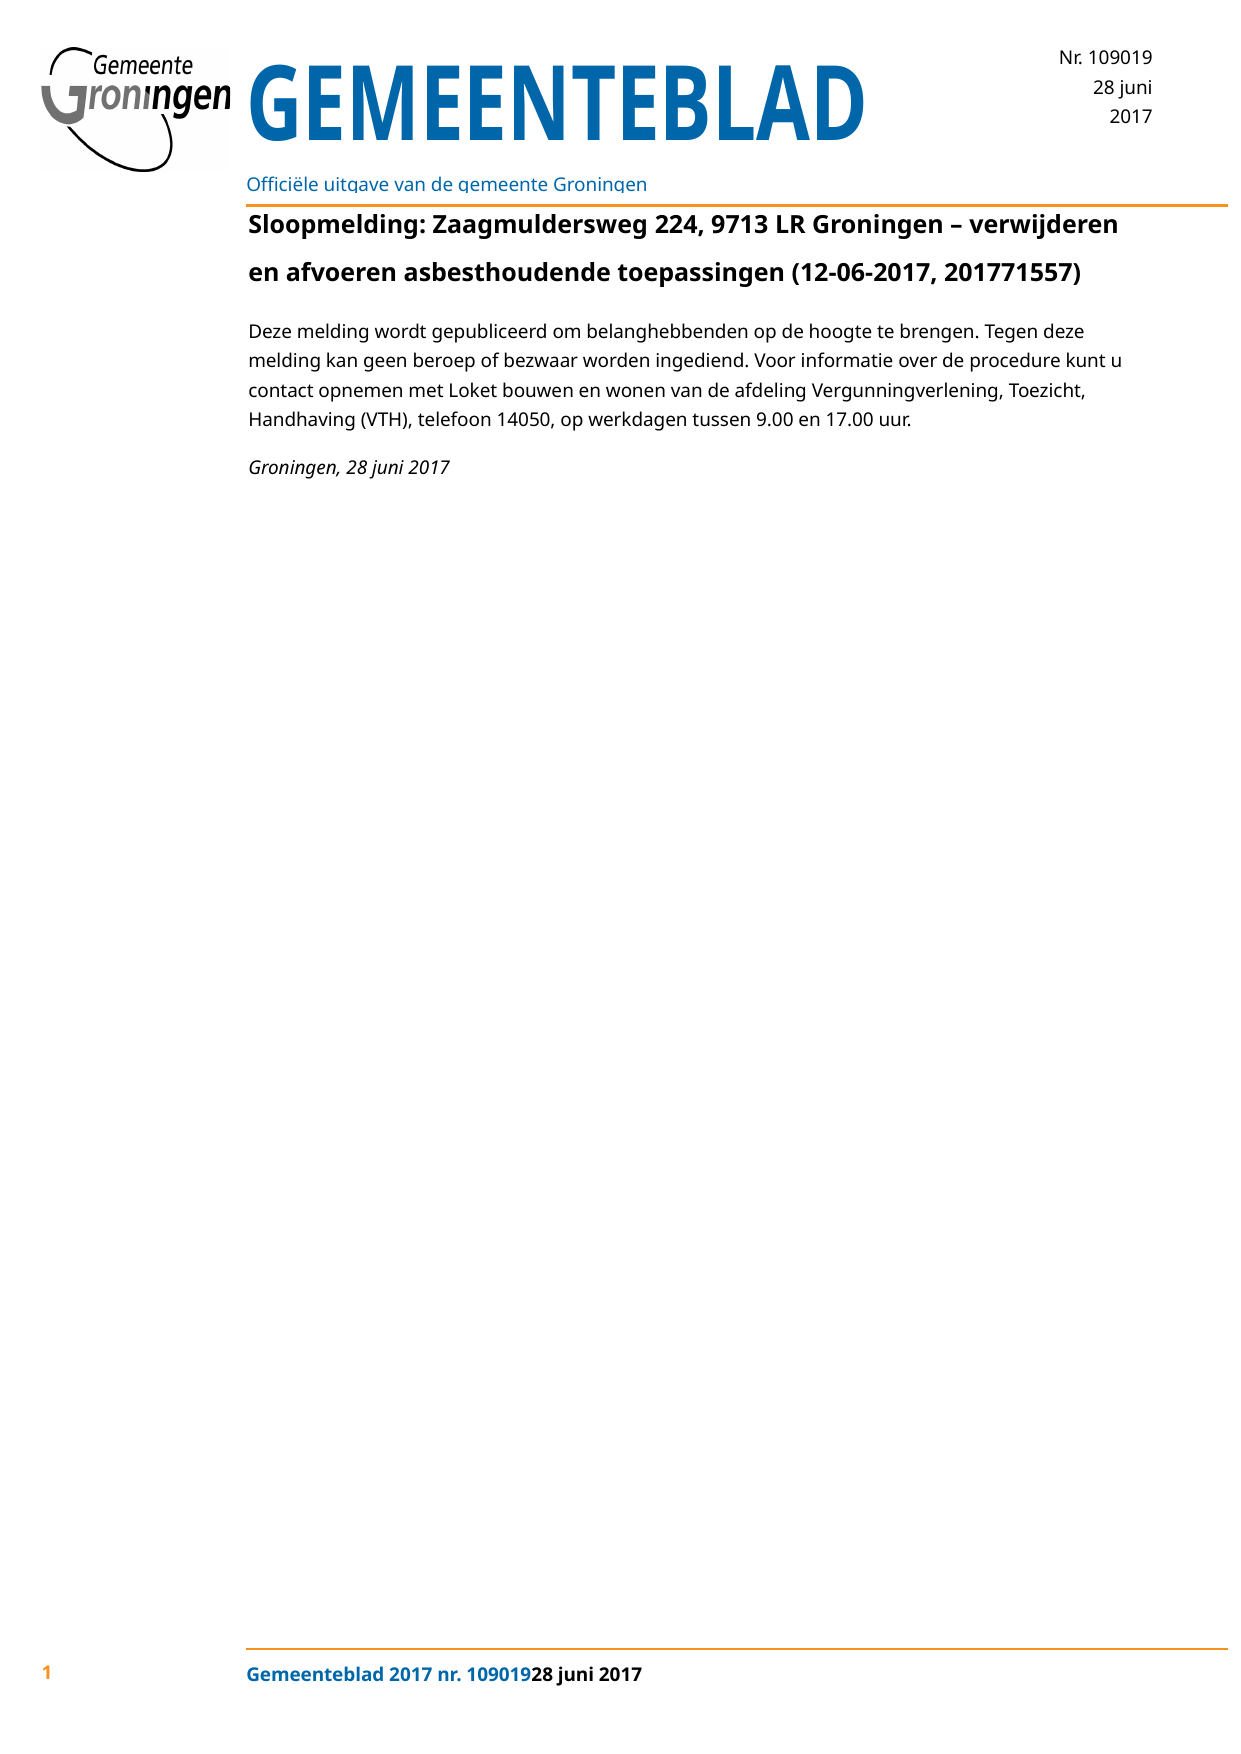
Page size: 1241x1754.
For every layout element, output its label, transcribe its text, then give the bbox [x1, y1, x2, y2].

picture [41, 47, 231, 172]
text Groningen, 28 juni 2017 [248, 454, 1152, 480]
text Sloopmelding: Zaagmuldersweg 224, 9713 LR Groningen – verwijderen en afvoeren asbesthoudende toepassingen (12-06-2017, 201771557) [248, 207, 1152, 288]
text Deze melding wordt gepubliceerd om belanghebbenden op de hoogte te brengen. Tegen deze melding kan geen beroep of bezwaar worden ingediend. Voor informatie over de procedure kunt u contact opnemen met Loket bouwen en wonen van de afdeling Vergunningverlening, Toezicht, Handhaving (VTH), telefoon 14050, op werkdagen tussen 9.00 en 17.00 uur. [248, 318, 1152, 432]
